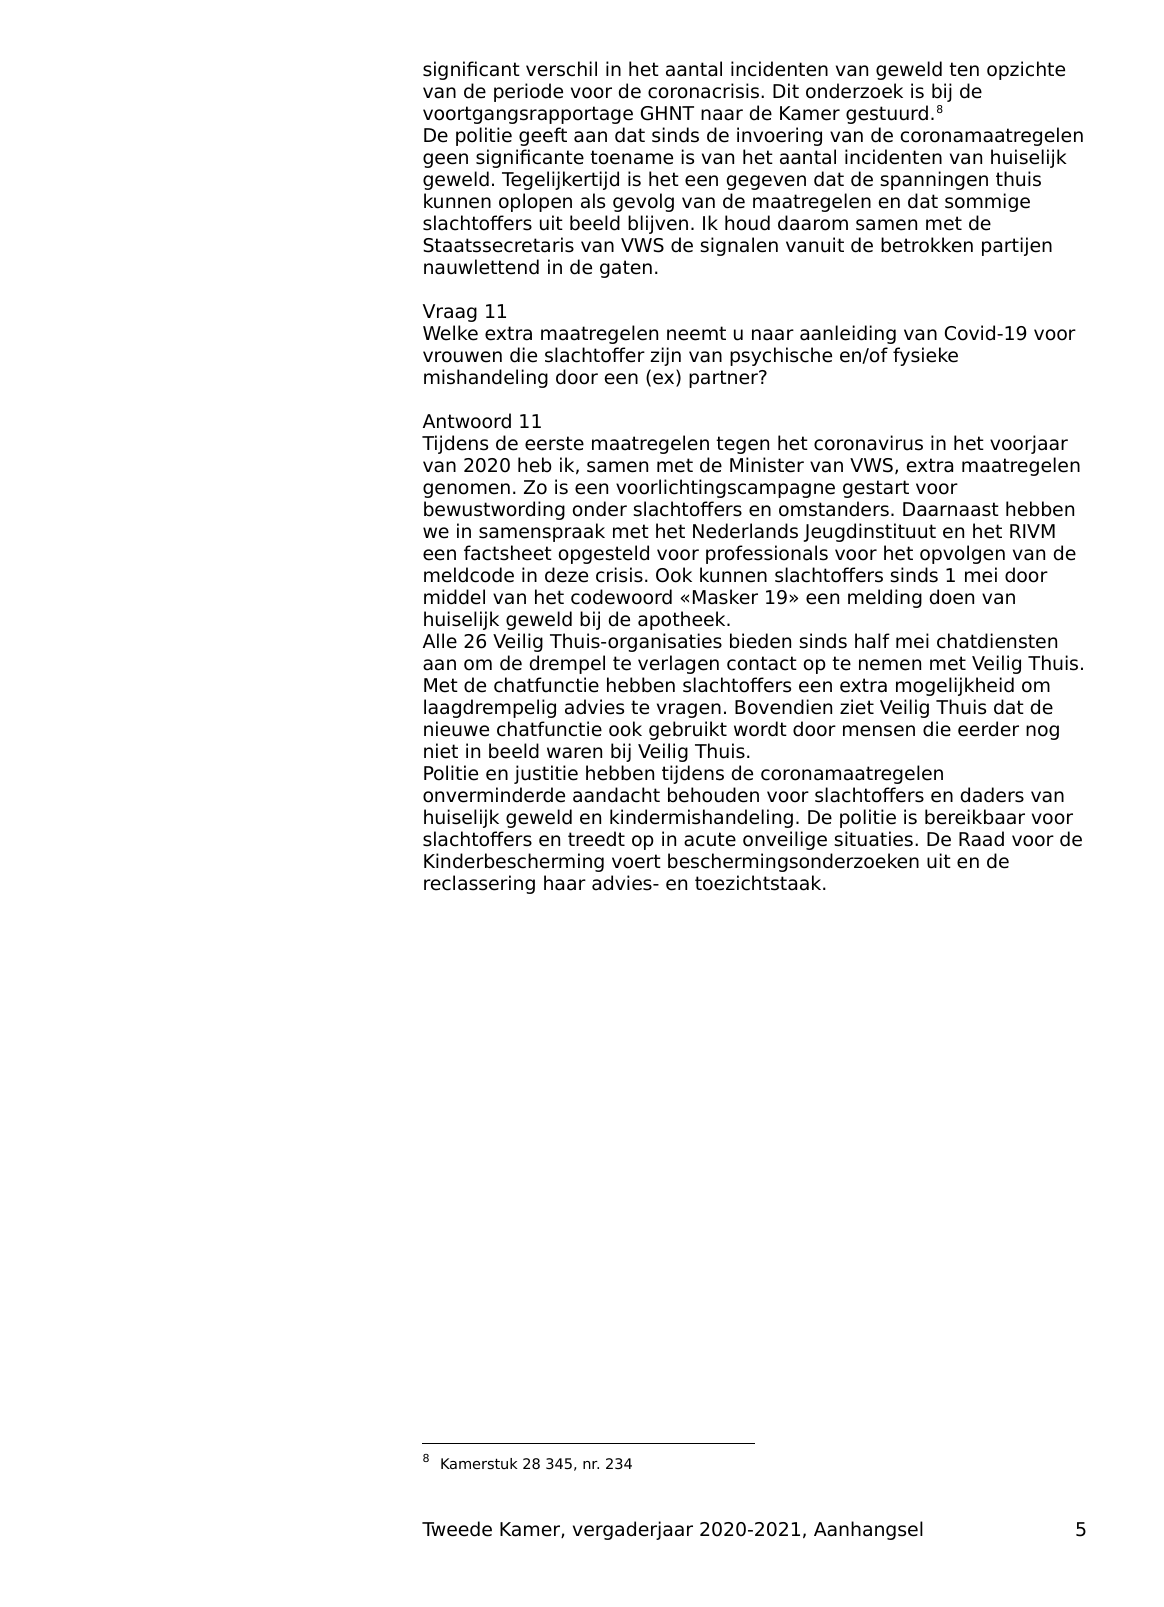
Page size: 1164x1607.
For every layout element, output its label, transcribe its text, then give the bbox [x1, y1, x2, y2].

text Welke extra maatregelen neemt u naar aanleiding van Covid-19 voor vrouwen die slachtoffer zijn van psychische en/of fysieke mishandeling door een (ex) partner? [422, 323, 1087, 389]
text Kamerstuk 28 345, nr. 234 [422, 1452, 1087, 1474]
text significant verschil in het aantal incidenten van geweld ten opzichte van de periode voor de coronacrisis. Dit onderzoek is bij de voortgangsrapportage GHNT naar de Kamer gestuurd. [422, 59, 1087, 125]
text Politie en justitie hebben tijdens de coronamaatregelen onverminderde aandacht behouden voor slachtoffers en daders van huiselijk geweld en kindermishandeling. De politie is bereikbaar voor slachtoffers en treedt op in acute onveilige situaties. De Raad voor de Kinderbescherming voert beschermingsonderzoeken uit en de reclassering haar advies- en toezichtstaak. [422, 763, 1087, 895]
text Tijdens de eerste maatregelen tegen het coronavirus in het voorjaar van 2020 heb ik, samen met de Minister van VWS, extra maatregelen genomen. Zo is een voorlichtingscampagne gestart voor bewustwording onder slachtoffers en omstanders. Daarnaast hebben we in samenspraak met het Nederlands Jeugdinstituut en het RIVM een factsheet opgesteld voor professionals voor het opvolgen van de meldcode in deze crisis. Ook kunnen slachtoffers sinds 1 mei door middel van het codewoord «Masker 19» een melding doen van huiselijk geweld bij de apotheek. [422, 433, 1087, 631]
text De politie geeft aan dat sinds de invoering van de coronamaatregelen geen significante toename is van het aantal incidenten van huiselijk geweld. Tegelijkertijd is het een gegeven dat de spanningen thuis kunnen oplopen als gevolg van de maatregelen en dat sommige slachtoffers uit beeld blijven. Ik houd daarom samen met de Staatssecretaris van VWS de signalen vanuit de betrokken partijen nauwlettend in de gaten. [422, 125, 1087, 279]
text Alle 26 Veilig Thuis-organisaties bieden sinds half mei chatdiensten aan om de drempel te verlagen contact op te nemen met Veilig Thuis. Met de chatfunctie hebben slachtoffers een extra mogelijkheid om laagdrempelig advies te vragen. Bovendien ziet Veilig Thuis dat de nieuwe chatfunctie ook gebruikt wordt door mensen die eerder nog niet in beeld waren bij Veilig Thuis. [422, 631, 1087, 763]
text Vraag 11 [422, 301, 1087, 323]
text Antwoord 11 [422, 411, 1087, 433]
